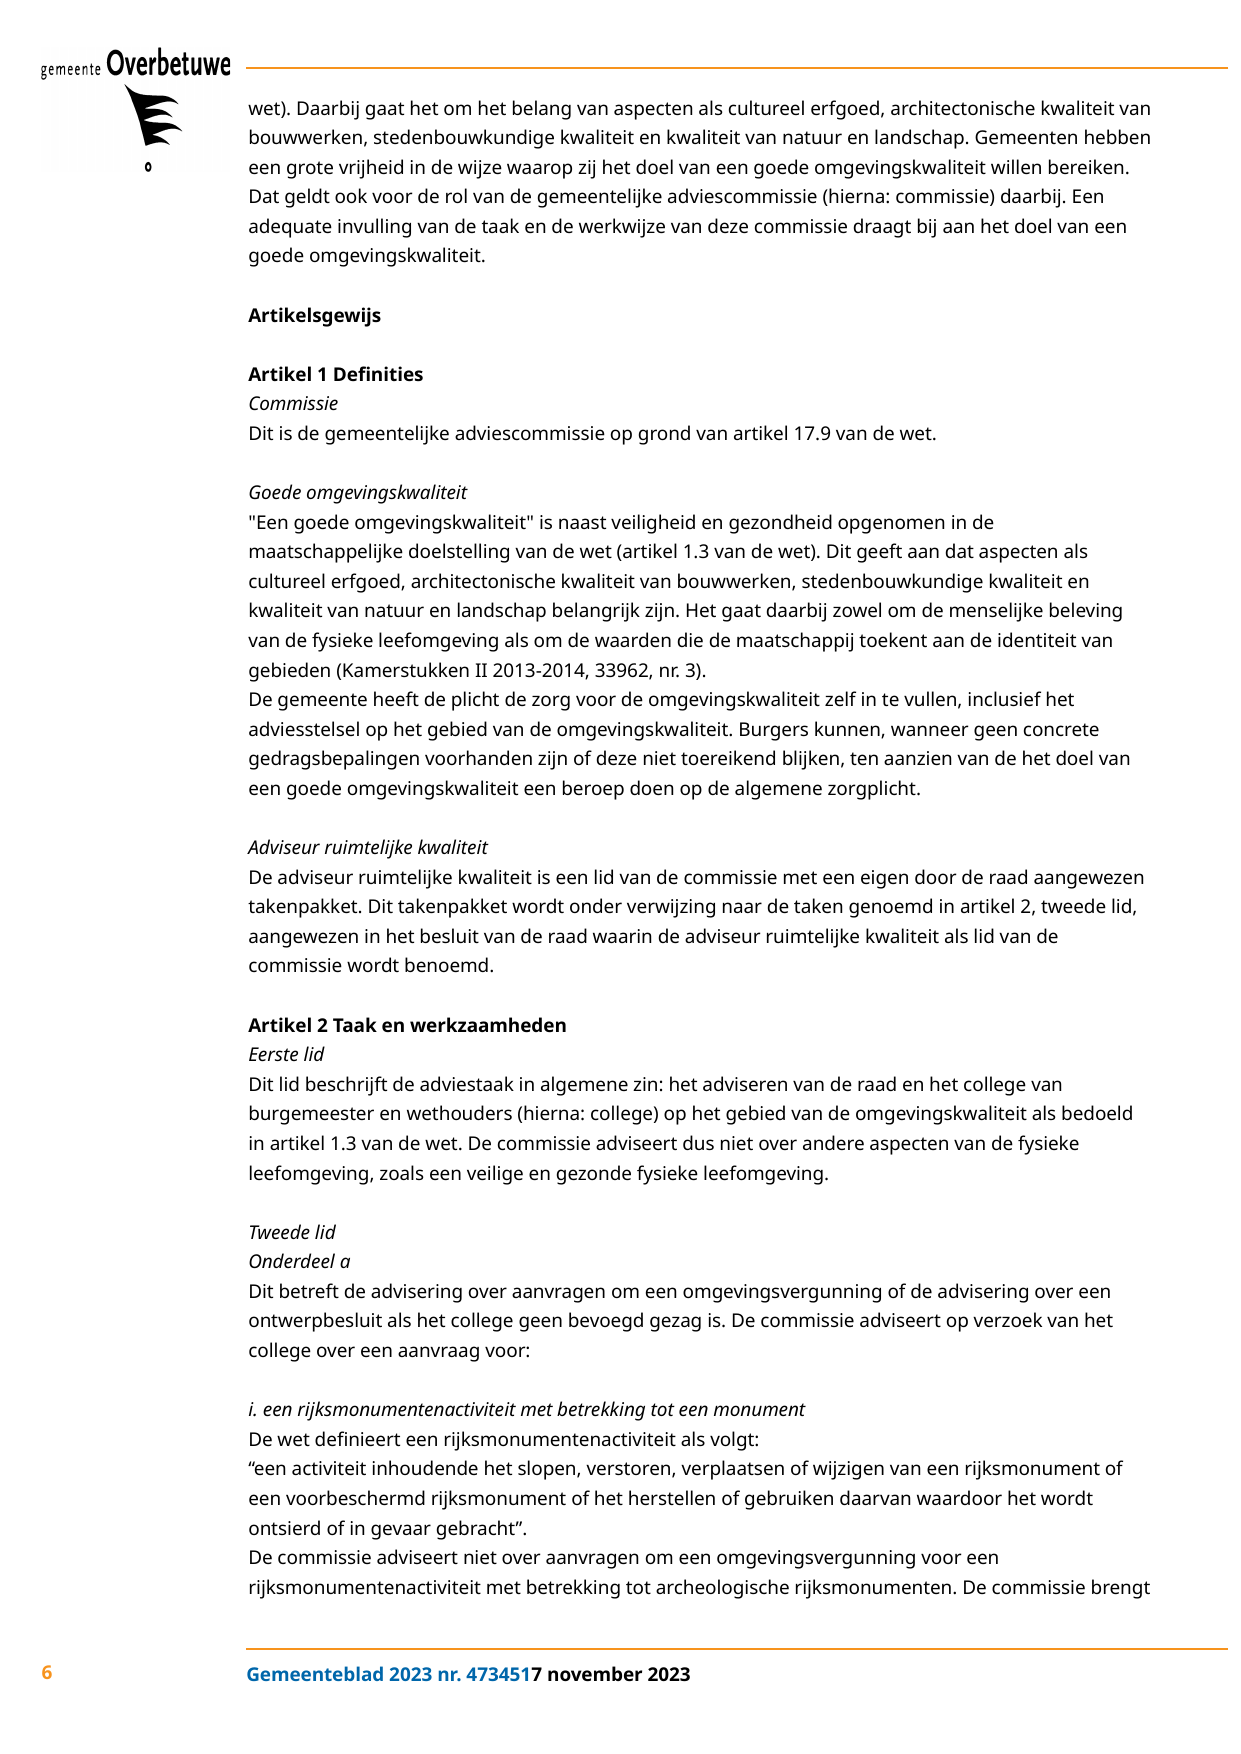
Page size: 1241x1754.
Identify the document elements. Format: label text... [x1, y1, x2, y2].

text Commissie [248, 391, 1152, 416]
text “een activiteit inhoudende het slopen, verstoren, verplaatsen of wijzigen van een rijksmonument of een voorbeschermd rijksmonument of het herstellen of gebruiken daarvan waardoor het wordt ontsierd of in gevaar gebracht”. [248, 1456, 1152, 1541]
text Artikel 1 Definities [248, 361, 1152, 387]
text De commissie adviseert niet over aanvragen om een omgevingsvergunning voor een rijksmonumentenactiviteit met betrekking tot archeologische rijksmonumenten. De commissie brengt [248, 1544, 1152, 1600]
text Artikel 2 Taak en werkzaamheden [248, 1012, 1152, 1038]
text De gemeente heeft de plicht de zorg voor de omgevingskwaliteit zelf in te vullen, inclusief het adviesstelsel op het gebied van de omgevingskwaliteit. Burgers kunnen, wanneer geen concrete gedragsbepalingen voorhanden zijn of deze niet toereikend blijken, ten aanzien van de het doel van een goede omgevingskwaliteit een beroep doen op de algemene zorgplicht. [248, 686, 1152, 801]
text i. een rijksmonumentenactiviteit met betrekking tot een monument [248, 1396, 1152, 1422]
text Onderdeel a [248, 1248, 1152, 1274]
text De wet definieert een rijksmonumentenactiviteit als volgt: [248, 1426, 1152, 1452]
text Artikelsgewijs [248, 302, 1152, 328]
text Dit lid beschrijft de adviestaak in algemene zin: het adviseren van de raad en het college van burgemeester en wethouders (hierna: college) op het gebied van de omgevingskwaliteit als bedoeld in artikel 1.3 van de wet. De commissie adviseert dus niet over andere aspecten van de fysieke leefomgeving, zoals een veilige en gezonde fysieke leefomgeving. [248, 1071, 1152, 1186]
text Tweede lid [248, 1219, 1152, 1245]
text Dit is de gemeentelijke adviescommissie op grond van artikel 17.9 van de wet. [248, 420, 1152, 446]
text Eerste lid [248, 1041, 1152, 1067]
picture [41, 47, 231, 172]
text wet). Daarbij gaat het om het belang van aspecten als cultureel erfgoed, architectonische kwaliteit van bouwwerken, stedenbouwkundige kwaliteit en kwaliteit van natuur en landschap. Gemeenten hebben een grote vrijheid in de wijze waarop zij het doel van een goede omgevingskwaliteit willen bereiken. Dat geldt ook voor de rol van de gemeentelijke adviescommissie (hierna: commissie) daarbij. Een adequate invulling van de taak en de werkwijze van deze commissie draagt bij aan het doel van een goede omgevingskwaliteit. [248, 95, 1152, 268]
text "Een goede omgevingskwaliteit" is naast veiligheid en gezondheid opgenomen in de maatschappelijke doelstelling van de wet (artikel 1.3 van de wet). Dit geeft aan dat aspecten als cultureel erfgoed, architectonische kwaliteit van bouwwerken, stedenbouwkundige kwaliteit en kwaliteit van natuur en landschap belangrijk zijn. Het gaat daarbij zowel om de menselijke beleving van de fysieke leefomgeving als om de waarden die de maatschappij toekent aan de identiteit van gebieden (Kamerstukken II 2013-2014, 33962, nr. 3). [248, 509, 1152, 683]
text Dit betreft de advisering over aanvragen om een omgevingsvergunning of de advisering over een ontwerpbesluit als het college geen bevoegd gezag is. De commissie adviseert op verzoek van het college over een aanvraag voor: [248, 1278, 1152, 1363]
text Goede omgevingskwaliteit [248, 479, 1152, 505]
text Adviseur ruimtelijke kwaliteit [248, 834, 1152, 860]
text De adviseur ruimtelijke kwaliteit is een lid van de commissie met een eigen door de raad aangewezen takenpakket. Dit takenpakket wordt onder verwijzing naar de taken genoemd in artikel 2, tweede lid, aangewezen in het besluit van de raad waarin de adviseur ruimtelijke kwaliteit als lid van de commissie wordt benoemd. [248, 864, 1152, 978]
